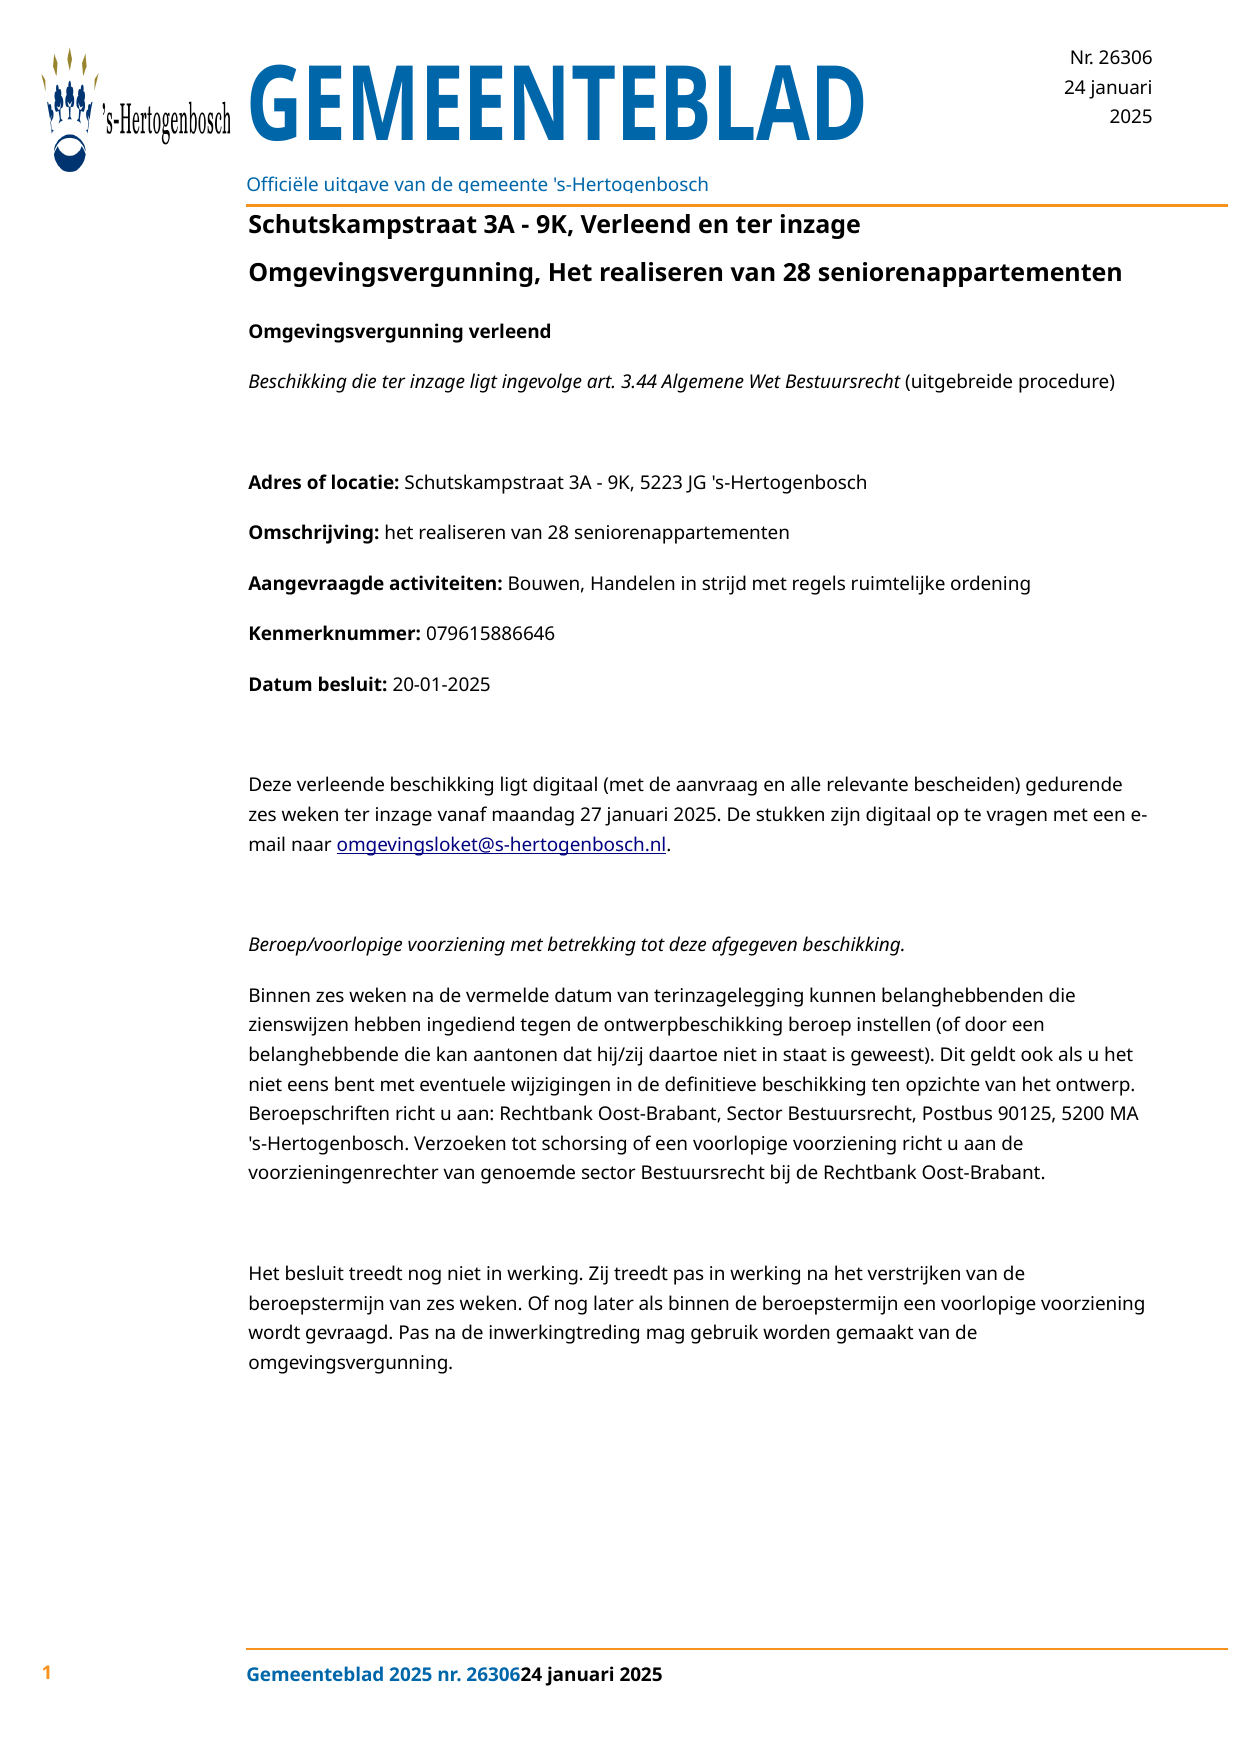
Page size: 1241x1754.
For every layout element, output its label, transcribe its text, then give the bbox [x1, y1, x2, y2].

text Omgevingsvergunning verleend [248, 318, 1152, 344]
text Aangevraagde activiteiten: Bouwen, Handelen in strijd met regels ruimtelijke ordening [248, 570, 1152, 596]
text Adres of locatie: Schutskampstraat 3A - 9K, 5223 JG 's-Hertogenbosch [248, 469, 1152, 495]
text Kenmerknummer: 079615886646 [248, 620, 1152, 646]
text Schutskampstraat 3A - 9K, Verleend en ter inzage Omgevingsvergunning, Het realiseren van 28 seniorenappartementen [248, 207, 1152, 288]
text Deze verleende beschikking ligt digitaal (met de aanvraag en alle relevante bescheiden) gedurende zes weken ter inzage vanaf maandag 27 januari 2025. De stukken zijn digitaal op te vragen met een e-mail naar omgevingsloket@s-hertogenbosch.nl. [248, 772, 1152, 857]
text Beschikking die ter inzage ligt ingevolge art. 3.44 Algemene Wet Bestuursrecht (uitgebreide procedure) [248, 368, 1152, 394]
picture [41, 47, 231, 172]
text Het besluit treedt nog niet in werking. Zij treedt pas in werking na het verstrijken van de beroepstermijn van zes weken. Of nog later als binnen de beroepstermijn een voorlopige voorziening wordt gevraagd. Pas na de inwerkingtreding mag gebruik worden gemaakt van de omgevingsvergunning. [248, 1260, 1152, 1375]
text Beroep/voorlopige voorziening met betrekking tot deze afgegeven beschikking. [248, 932, 1152, 957]
text Omschrijving: het realiseren van 28 seniorenappartementen [248, 519, 1152, 545]
text Binnen zes weken na de vermelde datum van terinzagelegging kunnen belanghebbenden die zienswijzen hebben ingediend tegen de ontwerpbeschikking beroep instellen (of door een belanghebbende die kan aantonen dat hij/zij daartoe niet in staat is geweest). Dit geldt ook als u het niet eens bent met eventuele wijzigingen in de definitieve beschikking ten opzichte van het ontwerp. Beroepschriften richt u aan: Rechtbank Oost-Brabant, Sector Bestuursrecht, Postbus 90125, 5200 MA 's-Hertogenbosch. Verzoeken tot schorsing of een voorlopige voorziening richt u aan de voorzieningenrechter van genoemde sector Bestuursrecht bij de Rechtbank Oost-Brabant. [248, 982, 1152, 1185]
text Datum besluit: 20-01-2025 [248, 671, 1152, 697]
